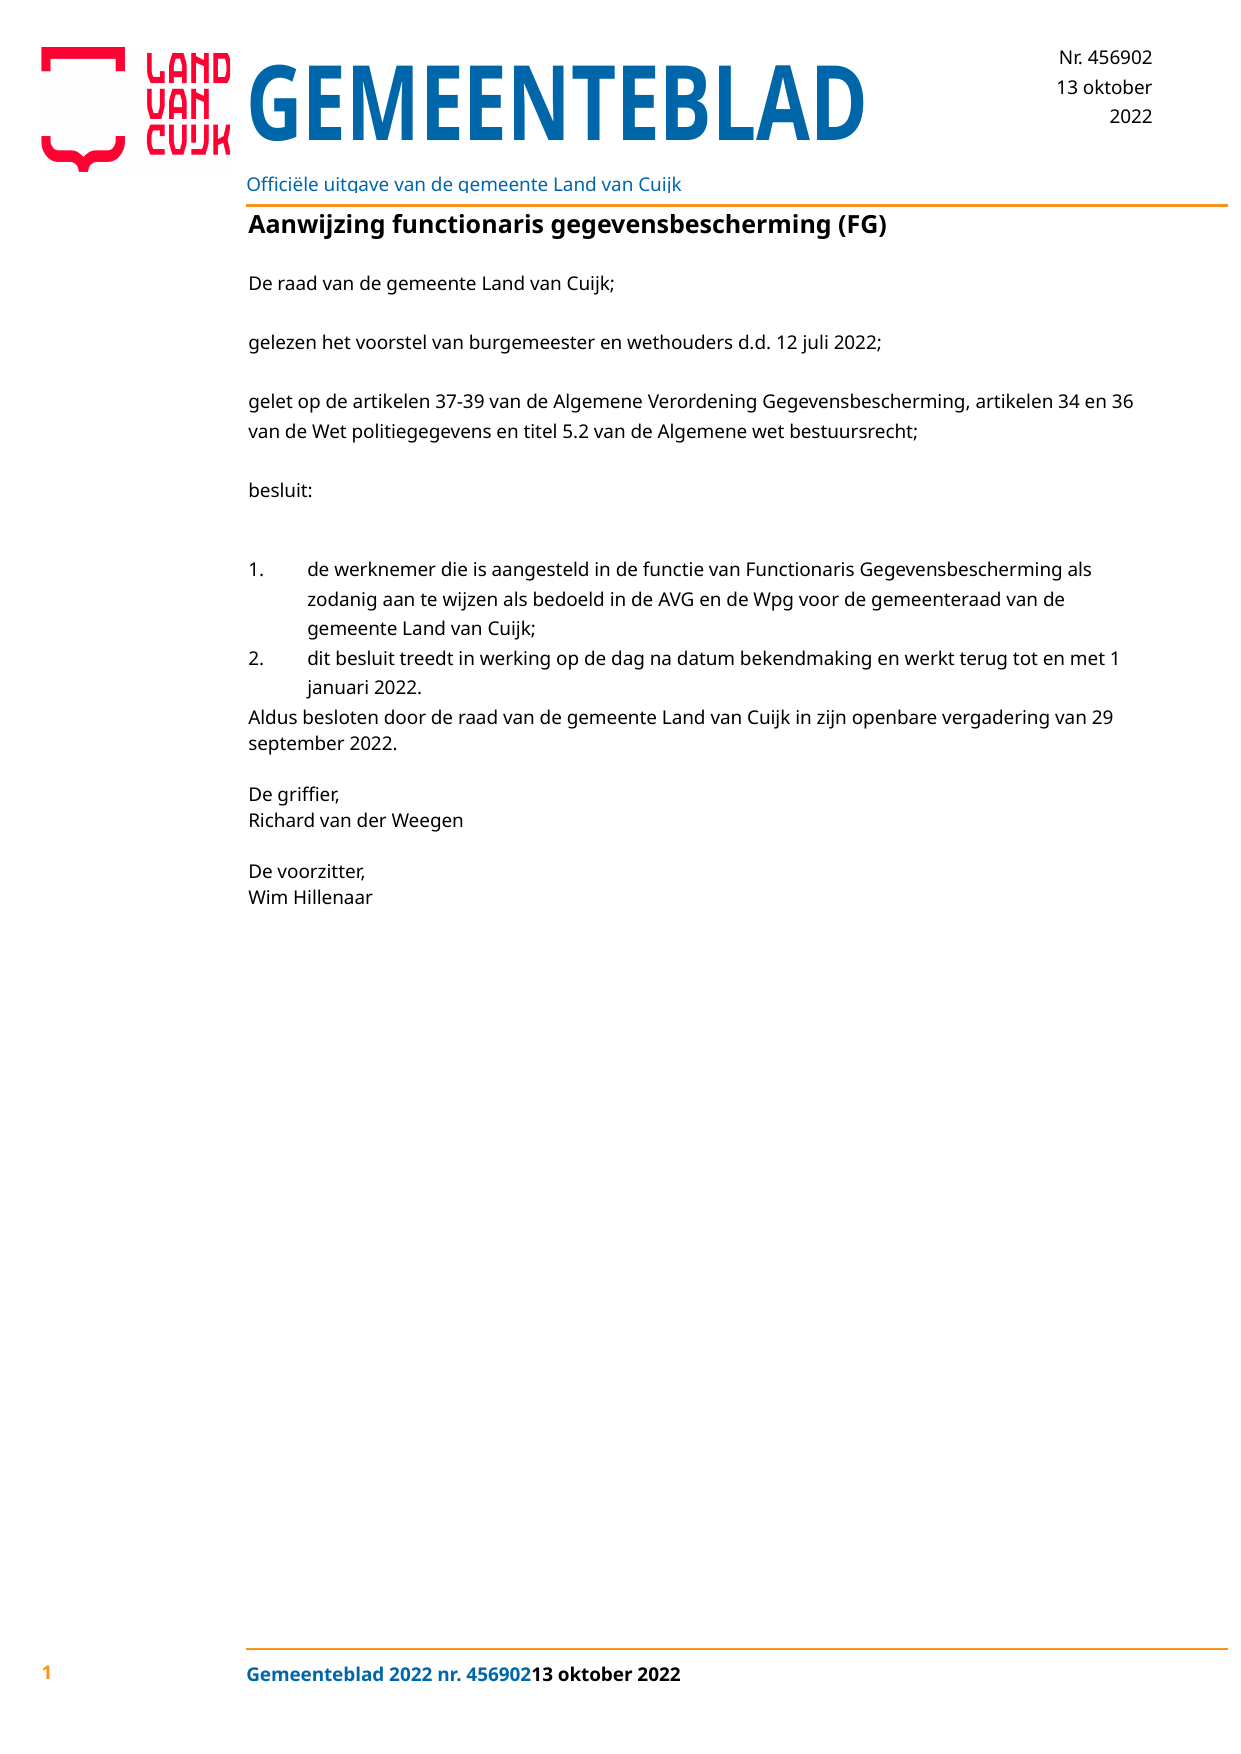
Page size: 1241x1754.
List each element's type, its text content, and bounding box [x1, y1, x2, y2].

text gelet op de artikelen 37-39 van de Algemene Verordening Gegevensbescherming, artikelen 34 en 36 van de Wet politiegegevens en titel 5.2 van de Algemene wet bestuursrecht; [248, 389, 1152, 444]
text Aanwijzing functionaris gegevensbescherming (FG) [248, 207, 1152, 241]
text gelezen het voorstel van burgemeester en wethouders d.d. 12 juli 2022; [248, 329, 1152, 355]
picture [41, 47, 231, 172]
text De griffier, [248, 781, 1152, 807]
list de werknemer die is aangesteld in de functie van Functionaris Gegevensbescherming als zodanig aan te wijzen als bedoeld in de AVG en de Wpg voor de gemeenteraad van de gemeente Land van Cuijk; [248, 556, 1152, 641]
text De voorzitter, [248, 858, 1152, 884]
text Wim Hillenaar [248, 884, 1152, 910]
text besluit: [248, 477, 1152, 503]
text Richard van der Weegen [248, 807, 1152, 833]
list dit besluit treedt in werking op de dag na datum bekendmaking en werkt terug tot en met 1 januari 2022. [248, 645, 1152, 700]
text De raad van de gemeente Land van Cuijk; [248, 270, 1152, 296]
text Aldus besloten door de raad van de gemeente Land van Cuijk in zijn openbare vergadering van 29 september 2022. [248, 704, 1152, 756]
